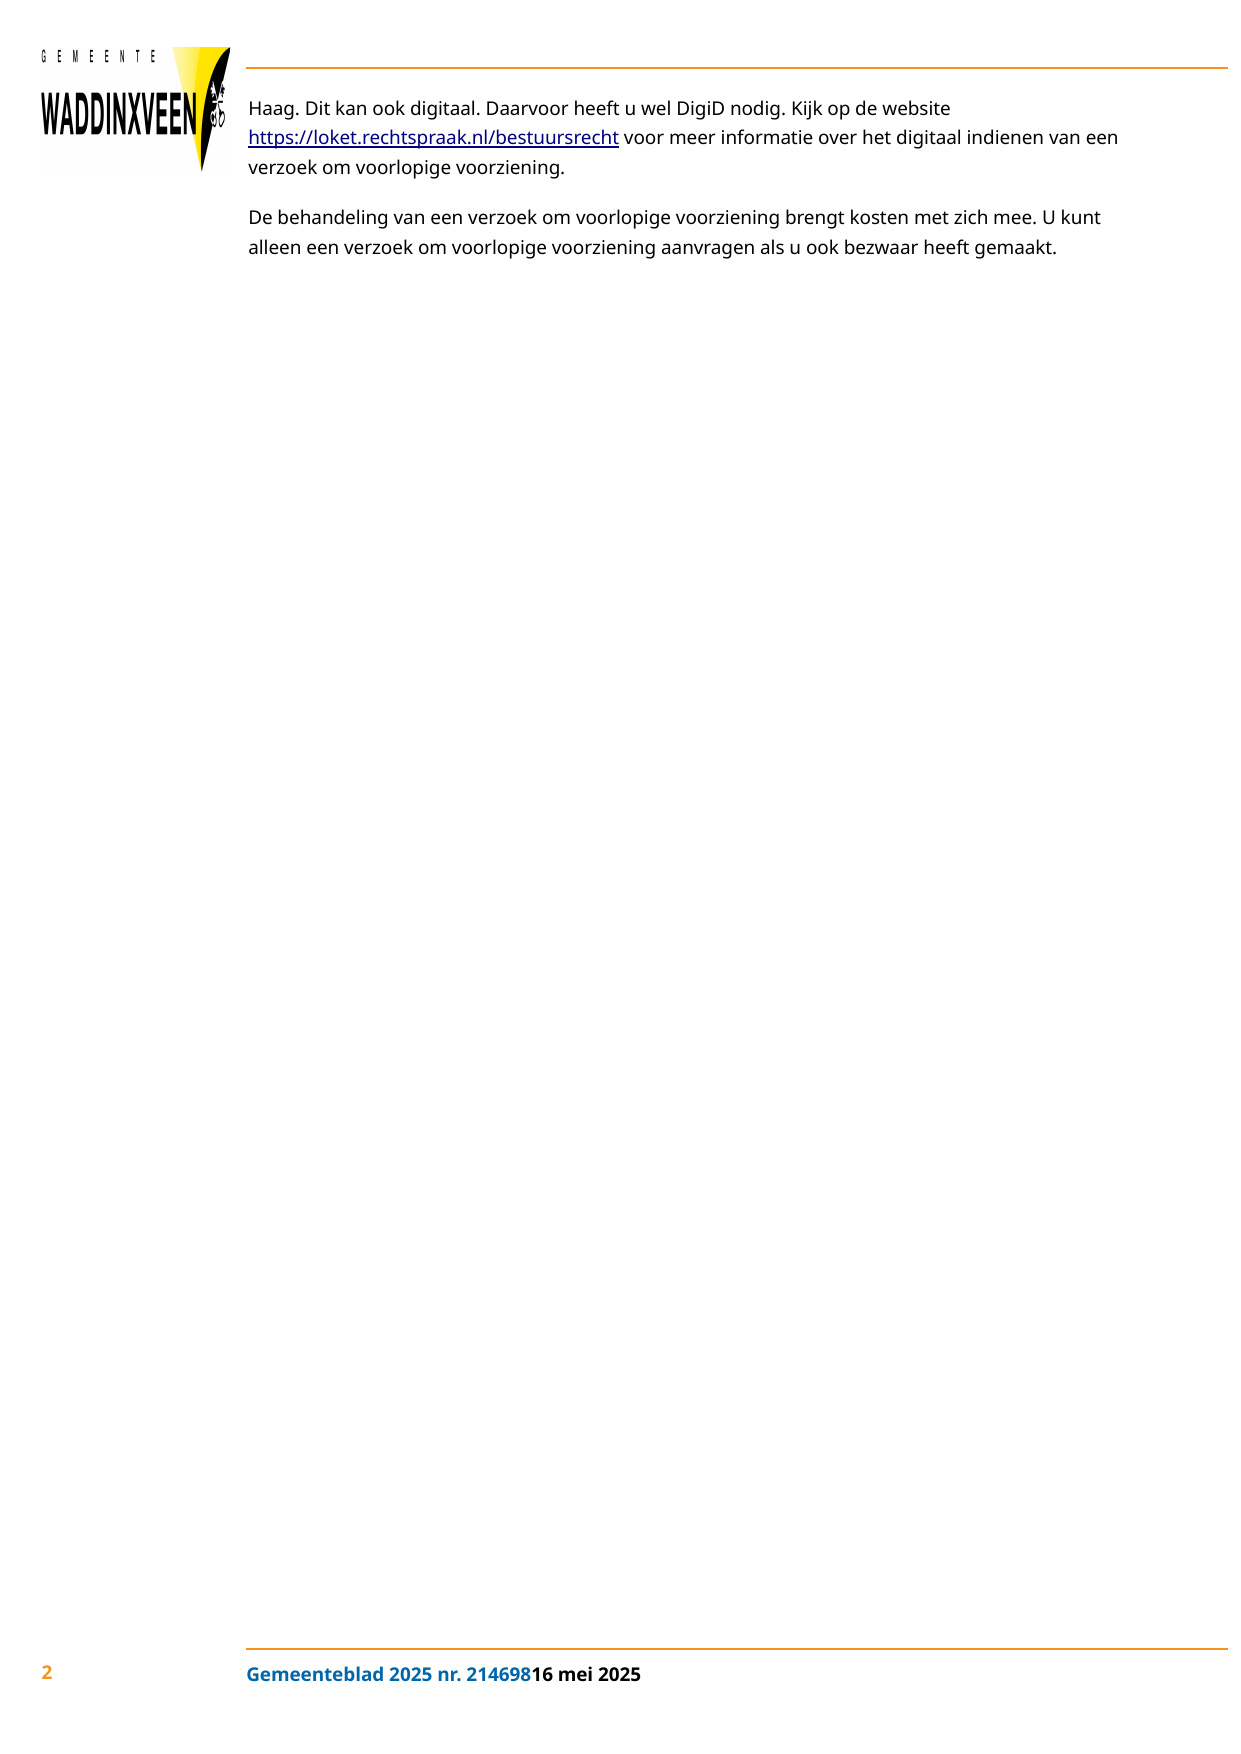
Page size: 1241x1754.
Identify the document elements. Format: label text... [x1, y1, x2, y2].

text De behandeling van een verzoek om voorlopige voorziening brengt kosten met zich mee. U kunt alleen een verzoek om voorlopige voorziening aanvragen als u ook bezwaar heeft gemaakt. [248, 204, 1152, 260]
text Haag. Dit kan ook digitaal. Daarvoor heeft u wel DigiD nodig. Kijk op de website https://loket.rechtspraak.nl/bestuursrecht voor meer informatie over het digitaal indienen van een verzoek om voorlopige voorziening. [248, 95, 1152, 180]
picture [41, 47, 231, 172]
